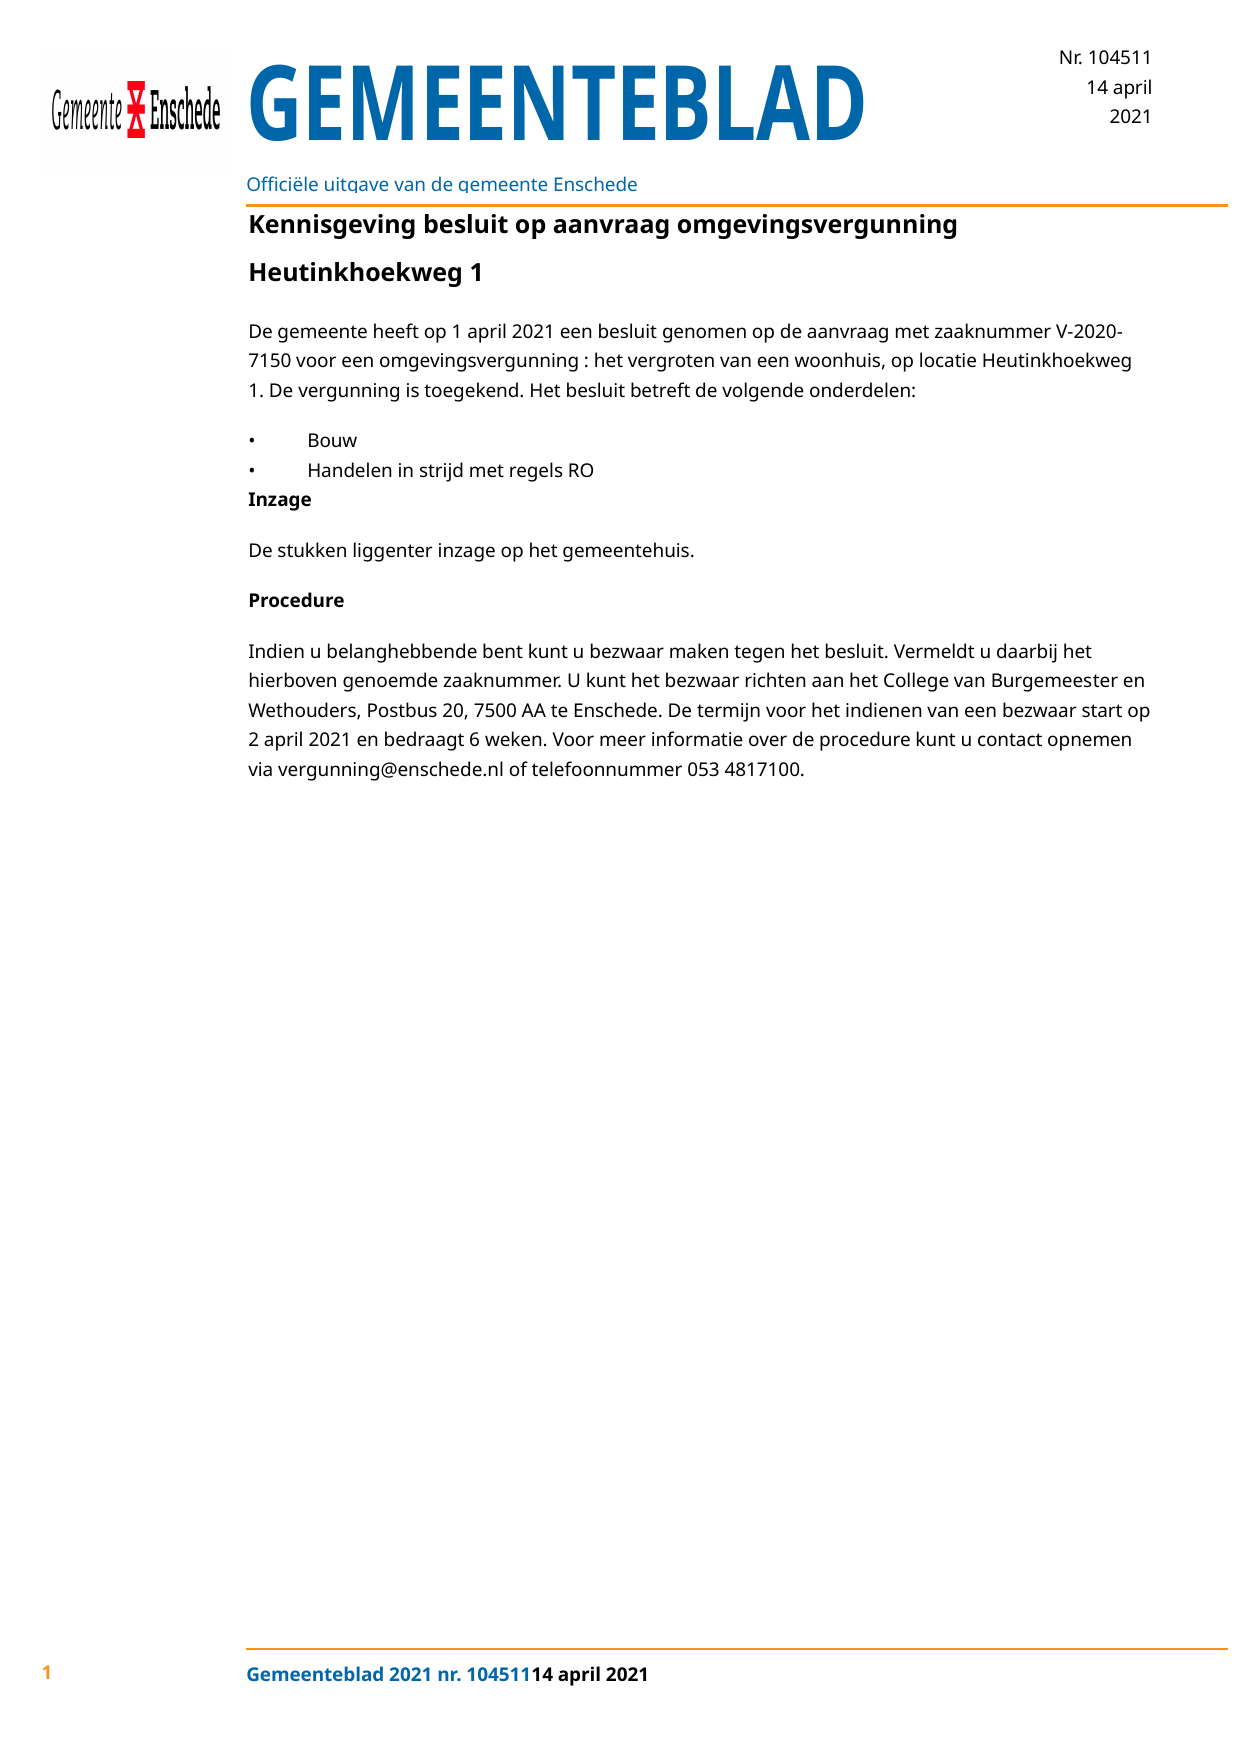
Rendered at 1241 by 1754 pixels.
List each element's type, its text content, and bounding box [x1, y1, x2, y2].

text De stukken liggenter inzage op het gemeentehuis. [248, 537, 1152, 563]
text Inzage [248, 487, 1152, 512]
text Indien u belanghebbende bent kunt u bezwaar maken tegen het besluit. Vermeldt u daarbij het hierboven genoemde zaaknummer. U kunt het bezwaar richten aan het College van Burgemees­ter en Wethouders, Postbus 20, 7500 AA te Enschede. De termijn voor het indienen van een bezwaar start op 2 april 2021 en bedraagt 6 weken. Voor meer informatie over de procedure kunt u contact opnemen via vergunning@enschede.nl of telefoonnummer 053 4817100. [248, 638, 1152, 782]
list Handelen in strijd met regels RO [248, 457, 1152, 483]
text De gemeente heeft op 1 april 2021 een besluit genomen op de aanvraag met zaaknummer V-2020-7150 voor een omgevingsvergunning : het vergroten van een woonhuis, op locatie Heutinkhoekweg 1. De vergunning is toegekend. Het besluit betreft de volgende onderdelen: [248, 318, 1152, 403]
picture [41, 47, 231, 172]
text Procedure [248, 587, 1152, 613]
list Bouw [248, 427, 1152, 453]
text Kennisgeving besluit op aanvraag omgevingsvergunning Heutinkhoekweg 1 [248, 207, 1152, 288]
